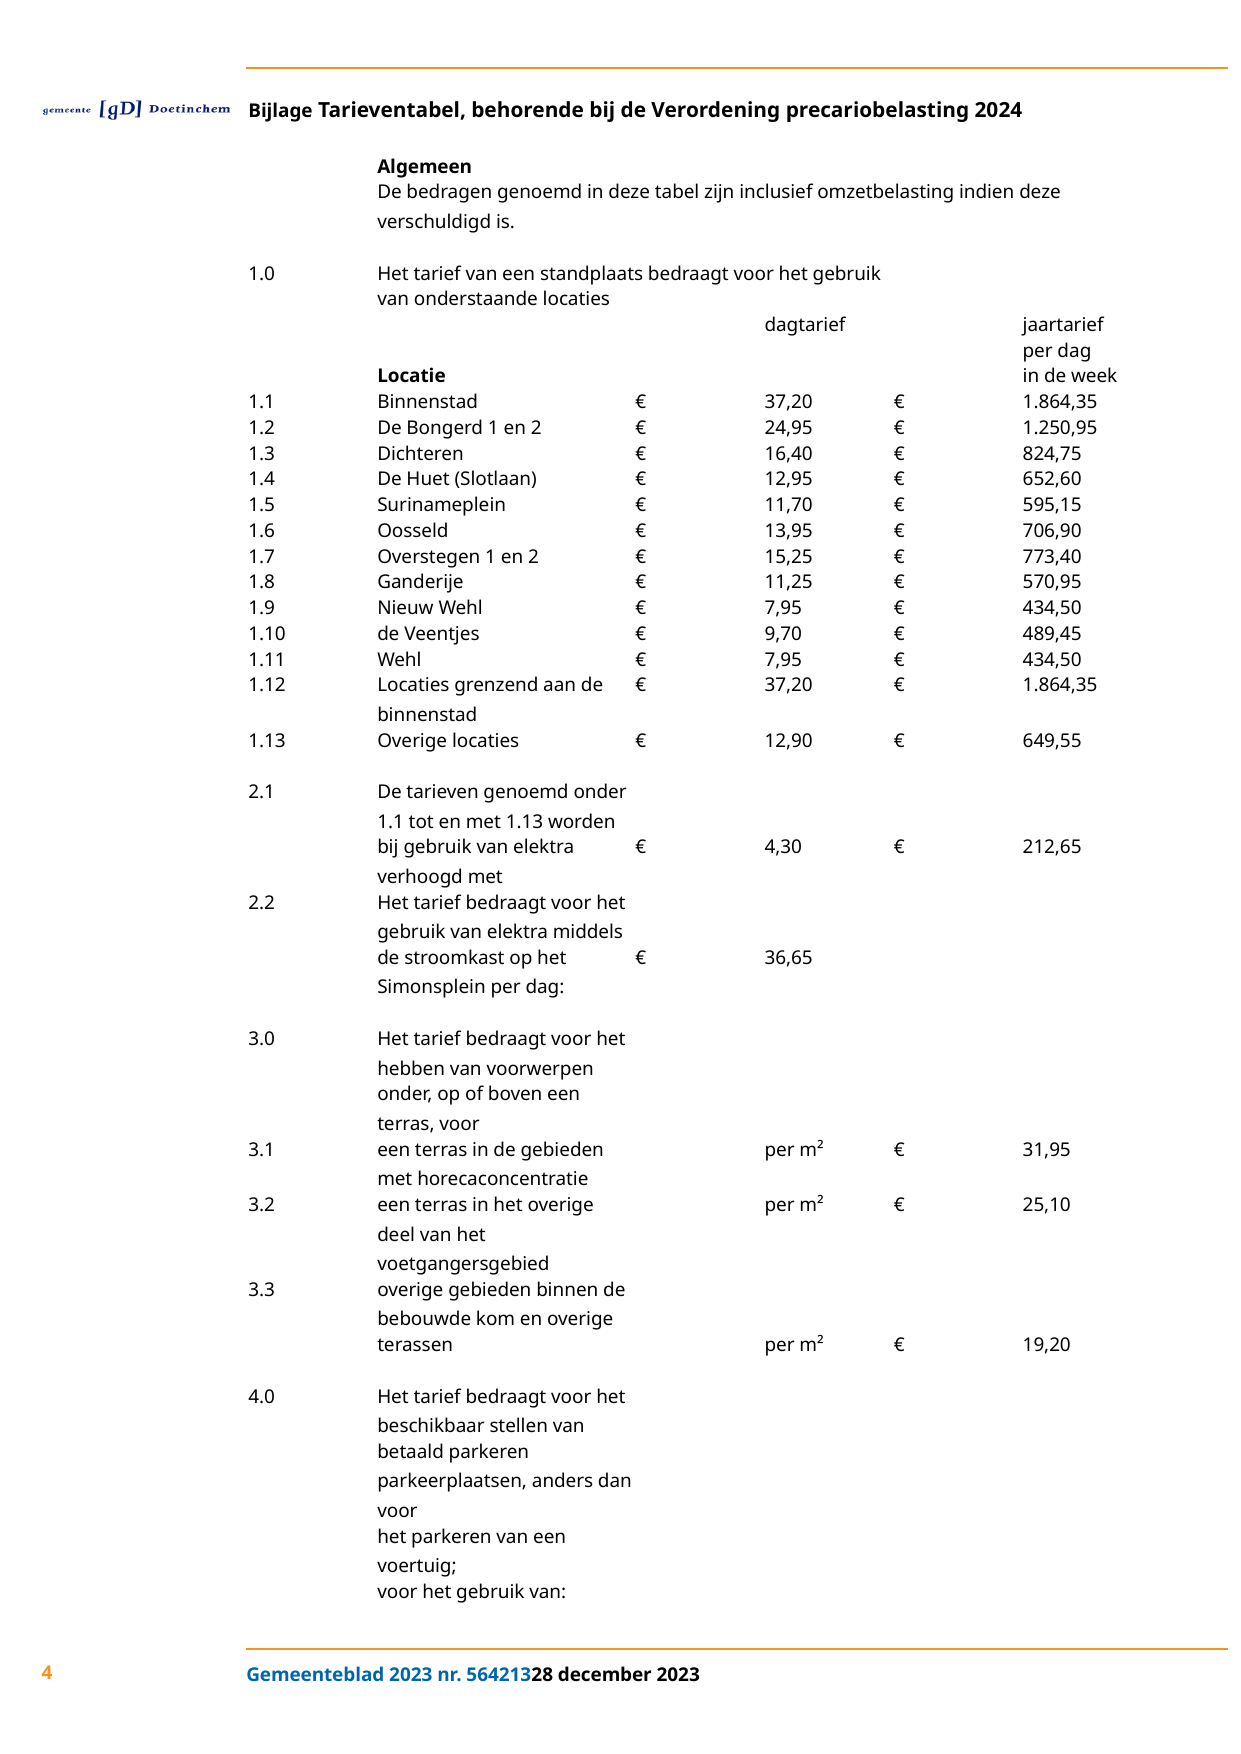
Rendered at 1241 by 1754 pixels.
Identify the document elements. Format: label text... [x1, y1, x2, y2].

table_cell [506, 646, 635, 671]
table_cell € [894, 1191, 1022, 1276]
table_cell [635, 753, 764, 778]
table_cell [635, 337, 764, 363]
table_cell 4.0 [248, 1383, 377, 1438]
table_cell € [635, 440, 764, 466]
table_cell [894, 1578, 1022, 1604]
table_cell 1.6 [248, 517, 377, 543]
table_cell Dichteren [377, 440, 506, 466]
table_cell [377, 337, 506, 363]
table_cell 37,20 [764, 389, 893, 414]
table_cell de stroomkast op het Simonsplein per dag: [377, 944, 635, 999]
table_cell [1023, 1276, 1152, 1331]
table_cell € [894, 517, 1022, 543]
table_cell 824,75 [1023, 440, 1152, 466]
table_cell [894, 1081, 1022, 1136]
table_cell terassen [377, 1331, 506, 1357]
table_cell de Veentjes [377, 620, 506, 646]
table_cell 2.2 [248, 889, 377, 944]
table_cell 7,95 [764, 646, 893, 671]
table_cell De tarieven genoemd onder 1.1 tot en met 1.13 worden [377, 778, 635, 833]
table_cell voor het gebruik van: [377, 1578, 635, 1604]
table_cell [635, 1523, 764, 1578]
table_cell 36,65 [764, 944, 893, 999]
table_cell [506, 389, 635, 414]
table_cell [1023, 260, 1152, 286]
table_cell [894, 363, 1022, 388]
table_cell € [894, 543, 1022, 568]
table_cell 12,90 [764, 727, 893, 752]
table_cell per m² [764, 1136, 893, 1191]
table_cell [1023, 944, 1152, 999]
table_cell [377, 311, 506, 337]
table_cell [1023, 1081, 1152, 1136]
table_cell € [894, 834, 1022, 889]
table_cell € [635, 834, 764, 889]
table_cell 1.5 [248, 491, 377, 517]
table_cell Ganderije [377, 569, 506, 594]
table_cell [1023, 1025, 1152, 1081]
table_cell [1023, 1578, 1152, 1604]
table_cell De bedragen genoemd in deze tabel zijn inclusief omzetbelasting indien deze verschuldigd is. [377, 179, 1152, 234]
table_cell 649,55 [1023, 727, 1152, 752]
table_cell [635, 778, 764, 833]
table_cell [506, 594, 635, 620]
table_cell € [894, 389, 1022, 414]
table_cell 489,45 [1023, 620, 1152, 646]
table_cell 3.3 [248, 1276, 377, 1331]
table_cell [506, 620, 635, 646]
table_cell 1.864,35 [1023, 389, 1152, 414]
table_cell 434,50 [1023, 646, 1152, 671]
table_cell 1.13 [248, 727, 377, 752]
table_cell Het tarief bedraagt voor het gebruik van elektra middels [377, 889, 635, 944]
table_cell [635, 1136, 764, 1191]
table_cell [894, 1357, 1022, 1383]
table_cell in de week [1023, 363, 1152, 388]
table_cell [764, 286, 893, 311]
table_cell € [894, 594, 1022, 620]
table_cell Het tarief bedraagt voor het hebben van voorwerpen [377, 1025, 635, 1081]
table_cell [635, 311, 764, 337]
table_cell De Huet (Slotlaan) [377, 466, 635, 491]
table_cell 1.864,35 [1023, 671, 1152, 727]
table_cell € [635, 517, 764, 543]
table_cell 4,30 [764, 834, 893, 889]
table_cell 1.12 [248, 671, 377, 727]
table_cell [764, 1276, 893, 1331]
table_cell [635, 1383, 764, 1438]
table_cell [764, 363, 893, 388]
table_cell 15,25 [764, 543, 893, 568]
table_header Algemeen [377, 153, 1152, 179]
table_cell [506, 1357, 635, 1383]
table_cell [635, 1081, 764, 1136]
text Bijlage Tarieventabel, behorende bij de Verordening precariobelasting 2024 [248, 95, 1152, 123]
table_cell [248, 179, 377, 234]
table_cell € [635, 569, 764, 594]
table_cell Locaties grenzend aan de binnenstad [377, 671, 635, 727]
table_cell [764, 1523, 893, 1578]
table_cell 11,70 [764, 491, 893, 517]
table_cell [248, 834, 377, 889]
table_cell 37,20 [764, 671, 893, 727]
table_cell 1.0 [248, 260, 377, 286]
table_cell dagtarief [764, 311, 893, 337]
table_cell [248, 1438, 377, 1523]
table_cell [894, 1000, 1022, 1025]
table_cell [894, 337, 1022, 363]
table_cell 3.1 [248, 1136, 377, 1191]
table_cell 1.8 [248, 569, 377, 594]
table_cell Nieuw Wehl [377, 594, 506, 620]
table_cell 1.9 [248, 594, 377, 620]
table_cell Het tarief bedraagt voor het beschikbaar stellen van [377, 1383, 635, 1438]
table_cell [1023, 1357, 1152, 1383]
table_cell [764, 337, 893, 363]
table_cell Wehl [377, 646, 506, 671]
table_cell van onderstaande locaties [377, 286, 635, 311]
table_cell [635, 286, 764, 311]
table_cell Overstegen 1 en 2 [377, 543, 635, 568]
table_cell [248, 363, 377, 388]
table_cell [1023, 1523, 1152, 1578]
table_cell 212,65 [1023, 834, 1152, 889]
table_cell [377, 1357, 506, 1383]
table_cell [635, 1191, 764, 1276]
table_cell [248, 1357, 377, 1383]
table_cell 25,10 [1023, 1191, 1152, 1276]
table_cell 1.11 [248, 646, 377, 671]
table_cell [248, 1578, 377, 1604]
table_cell [248, 1523, 377, 1578]
table_cell [506, 440, 635, 466]
table_cell [1023, 1383, 1152, 1438]
table_cell 570,95 [1023, 569, 1152, 594]
table_cell 31,95 [1023, 1136, 1152, 1191]
table_cell [635, 889, 764, 944]
table_cell € [635, 466, 764, 491]
table_cell [894, 1523, 1022, 1578]
table_cell per m² [764, 1331, 893, 1357]
table_cell 1.4 [248, 466, 377, 491]
table_cell [894, 889, 1022, 944]
table_cell [894, 311, 1022, 337]
table_cell overige gebieden binnen de bebouwde kom en overige [377, 1276, 635, 1331]
table_cell [894, 778, 1022, 833]
table_cell [894, 286, 1022, 311]
table_cell [377, 234, 1152, 260]
table_header [248, 153, 377, 179]
table_cell het parkeren van een voertuig; [377, 1523, 635, 1578]
table_cell [1023, 889, 1152, 944]
table_cell Binnenstad [377, 389, 506, 414]
table_cell [894, 753, 1022, 778]
table_cell € [894, 569, 1022, 594]
table_cell een terras in het overige deel van het voetgangersgebied [377, 1191, 635, 1276]
table_cell [506, 337, 635, 363]
table_cell 13,95 [764, 517, 893, 543]
table_cell € [635, 414, 764, 440]
table_cell [248, 311, 377, 337]
table_cell [764, 1438, 893, 1523]
table_cell [1023, 286, 1152, 311]
table_cell [894, 260, 1022, 286]
table_cell betaald parkeren parkeerplaatsen, anders dan voor [377, 1438, 635, 1523]
table_cell € [635, 944, 764, 999]
table_cell € [894, 671, 1022, 727]
table_cell [377, 753, 635, 778]
table_cell Surinameplein [377, 491, 635, 517]
table_cell bij gebruik van elektra verhoogd met [377, 834, 635, 889]
table_cell € [635, 491, 764, 517]
table_cell € [894, 646, 1022, 671]
table_cell [635, 363, 764, 388]
table_cell [764, 1383, 893, 1438]
table_cell [894, 1383, 1022, 1438]
table_cell 9,70 [764, 620, 893, 646]
table_cell [635, 1276, 764, 1331]
table_cell € [894, 466, 1022, 491]
table_cell 3.2 [248, 1191, 377, 1276]
table_cell € [894, 440, 1022, 466]
table_cell [764, 778, 893, 833]
table_cell [248, 753, 377, 778]
table_cell [248, 944, 377, 999]
table_cell 3.0 [248, 1025, 377, 1081]
table_cell [764, 889, 893, 944]
table_cell [1023, 1438, 1152, 1523]
table_cell Overige locaties [377, 727, 635, 752]
table_cell [635, 1578, 764, 1604]
table_cell € [894, 1136, 1022, 1191]
table_cell jaartarief [1023, 311, 1152, 337]
table_cell Locatie [377, 363, 506, 388]
table_cell 434,50 [1023, 594, 1152, 620]
table_cell 1.250,95 [1023, 414, 1152, 440]
table_cell [506, 517, 635, 543]
table_cell 595,15 [1023, 491, 1152, 517]
table_cell 1.7 [248, 543, 377, 568]
table_cell € [894, 727, 1022, 752]
table_cell € [894, 491, 1022, 517]
table_cell 1.2 [248, 414, 377, 440]
table_cell 2.1 [248, 778, 377, 833]
table_cell 24,95 [764, 414, 893, 440]
table_cell 1.3 [248, 440, 377, 466]
table_cell een terras in de gebieden met horecaconcentratie [377, 1136, 635, 1191]
table_cell [764, 1025, 893, 1081]
table_cell [377, 1000, 635, 1025]
table_cell Oosseld [377, 517, 506, 543]
table_cell 706,90 [1023, 517, 1152, 543]
table_cell € [635, 594, 764, 620]
table_cell 12,95 [764, 466, 893, 491]
table_cell per dag [1023, 337, 1152, 363]
table_cell € [894, 620, 1022, 646]
table_cell [1023, 753, 1152, 778]
table_cell € [635, 543, 764, 568]
table_cell [764, 753, 893, 778]
table_cell [1023, 1000, 1152, 1025]
table_cell € [635, 620, 764, 646]
table_cell € [635, 646, 764, 671]
table_cell [248, 1331, 377, 1357]
table_cell [635, 1357, 764, 1383]
table_cell [894, 1025, 1022, 1081]
table_cell € [635, 727, 764, 752]
table_cell [248, 337, 377, 363]
table_cell [248, 1000, 377, 1025]
table_cell [635, 1000, 764, 1025]
table_cell € [635, 389, 764, 414]
table_cell [635, 1025, 764, 1081]
table_cell Het tarief van een standplaats bedraagt voor het gebruik [377, 260, 893, 286]
table_cell [635, 1331, 764, 1357]
table_cell [894, 944, 1022, 999]
table_cell 652,60 [1023, 466, 1152, 491]
table_cell 1.1 [248, 389, 377, 414]
table_cell [506, 569, 635, 594]
table_cell [248, 234, 377, 260]
table_cell De Bongerd 1 en 2 [377, 414, 635, 440]
table_cell per m² [764, 1191, 893, 1276]
picture [41, 47, 231, 172]
table_cell [506, 1331, 635, 1357]
table_cell [894, 1276, 1022, 1331]
table_cell [764, 1081, 893, 1136]
table_cell 7,95 [764, 594, 893, 620]
table_cell [764, 1578, 893, 1604]
table_cell [248, 1081, 377, 1136]
table_cell € [635, 671, 764, 727]
table_cell [764, 1000, 893, 1025]
table_cell € [894, 1331, 1022, 1357]
table_cell 16,40 [764, 440, 893, 466]
table_cell onder, op of boven een terras, voor [377, 1081, 635, 1136]
table_cell [1023, 778, 1152, 833]
table_cell [894, 1438, 1022, 1523]
table_cell [506, 363, 635, 388]
table_cell [506, 311, 635, 337]
table_cell 1.10 [248, 620, 377, 646]
table_cell € [894, 414, 1022, 440]
table_cell [248, 286, 377, 311]
table_cell [764, 1357, 893, 1383]
table_cell [635, 1438, 764, 1523]
table_cell 773,40 [1023, 543, 1152, 568]
table_cell 19,20 [1023, 1331, 1152, 1357]
table_cell 11,25 [764, 569, 893, 594]
